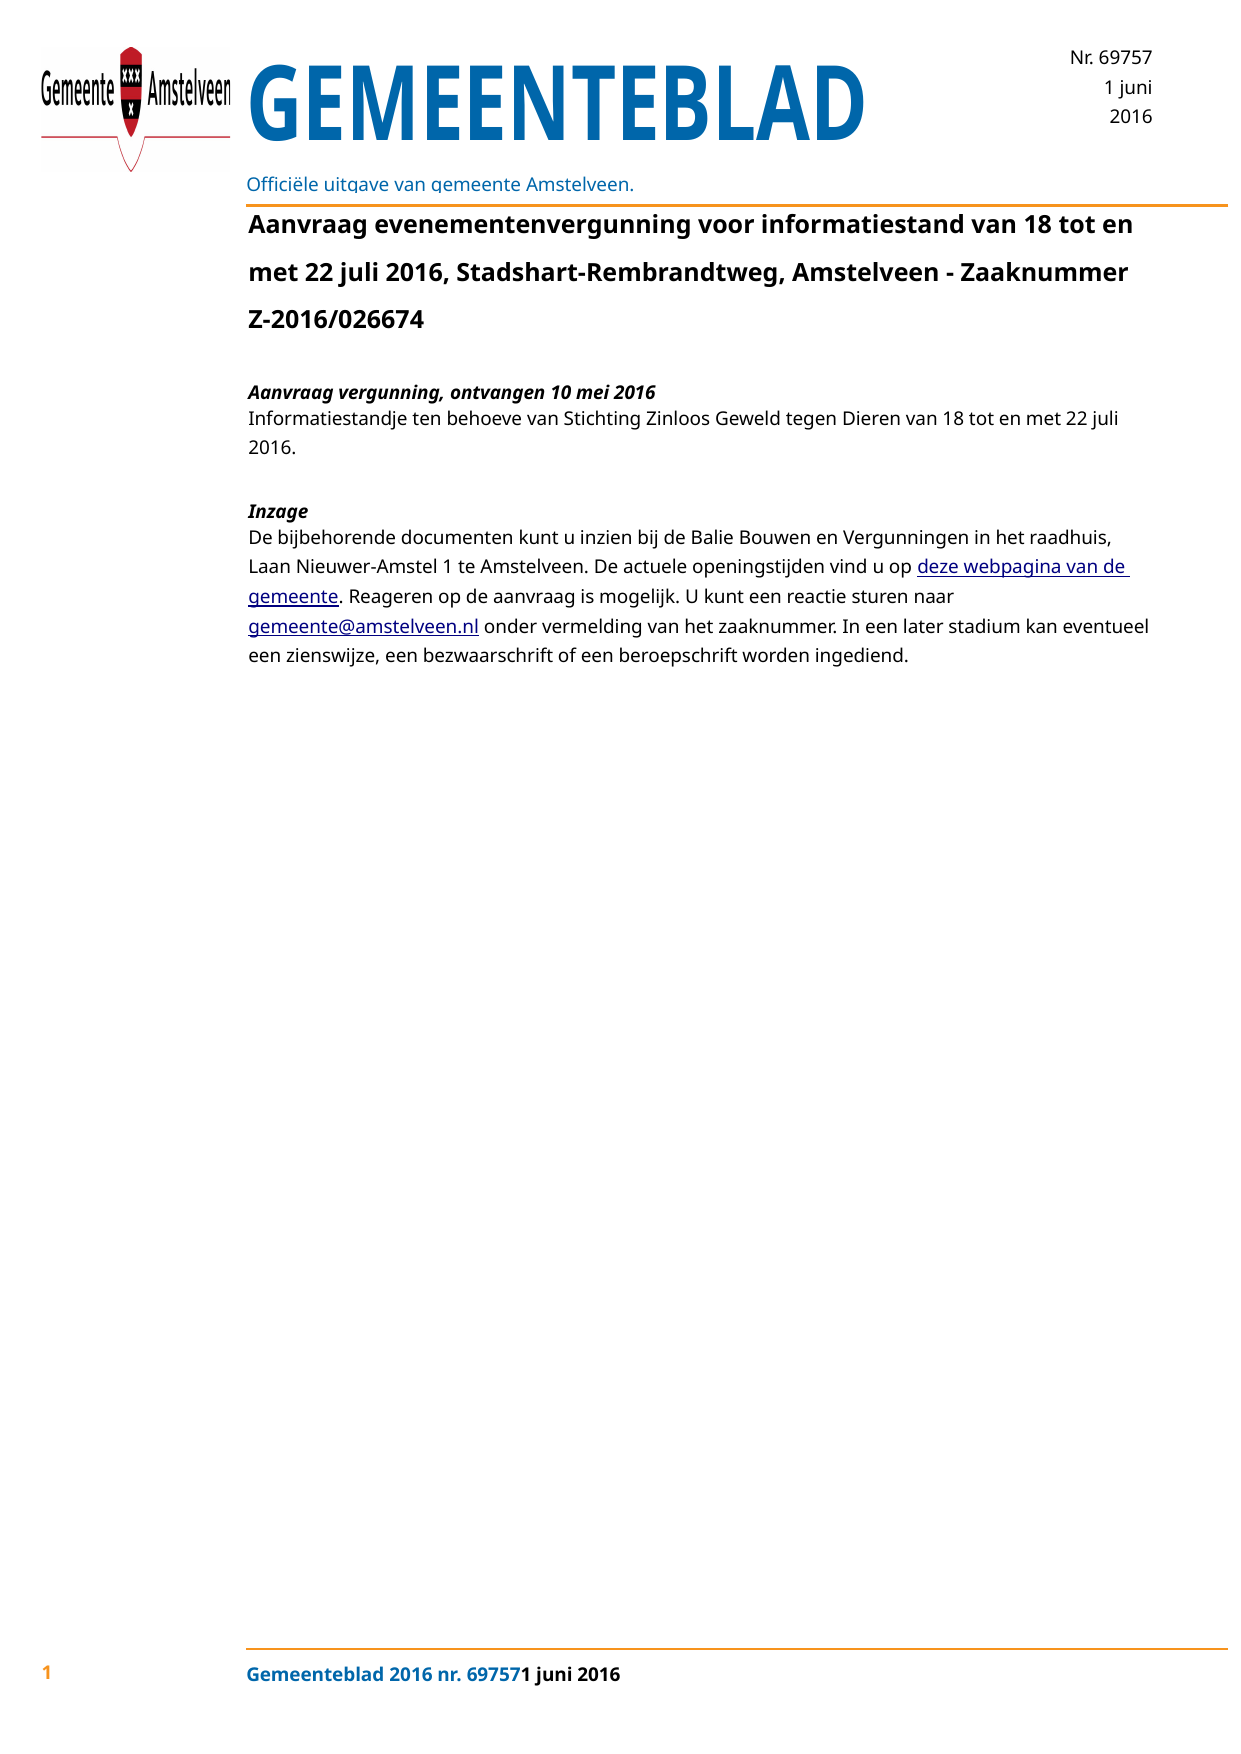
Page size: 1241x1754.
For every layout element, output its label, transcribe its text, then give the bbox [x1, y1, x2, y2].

text Inzage [248, 498, 1152, 524]
picture [41, 47, 231, 172]
text Aanvraag vergunning, ontvangen 10 mei 2016 [248, 379, 1152, 405]
text Informatiestandje ten behoeve van Stichting Zinloos Geweld tegen Dieren van 18 tot en met 22 juli 2016. [248, 405, 1152, 460]
text Aanvraag evenementenvergunning voor informatiestand van 18 tot en met 22 juli 2016, Stadshart-Rembrandtweg, Amstelveen - Zaaknummer Z-2016/026674 [248, 207, 1152, 336]
text De bijbehorende documenten kunt u inzien bij de Balie Bouwen en Vergunningen in het raadhuis, Laan Nieuwer-Amstel 1 te Amstelveen. De actuele openingstijden vind u op deze webpagina van de gemeente. Reageren op de aanvraag is mogelijk. U kunt een reactie sturen naar gemeente@amstelveen.nl onder vermelding van het zaaknummer. In een later stadium kan eventueel een zienswijze, een bezwaarschrift of een beroepschrift worden ingediend. [248, 524, 1152, 668]
